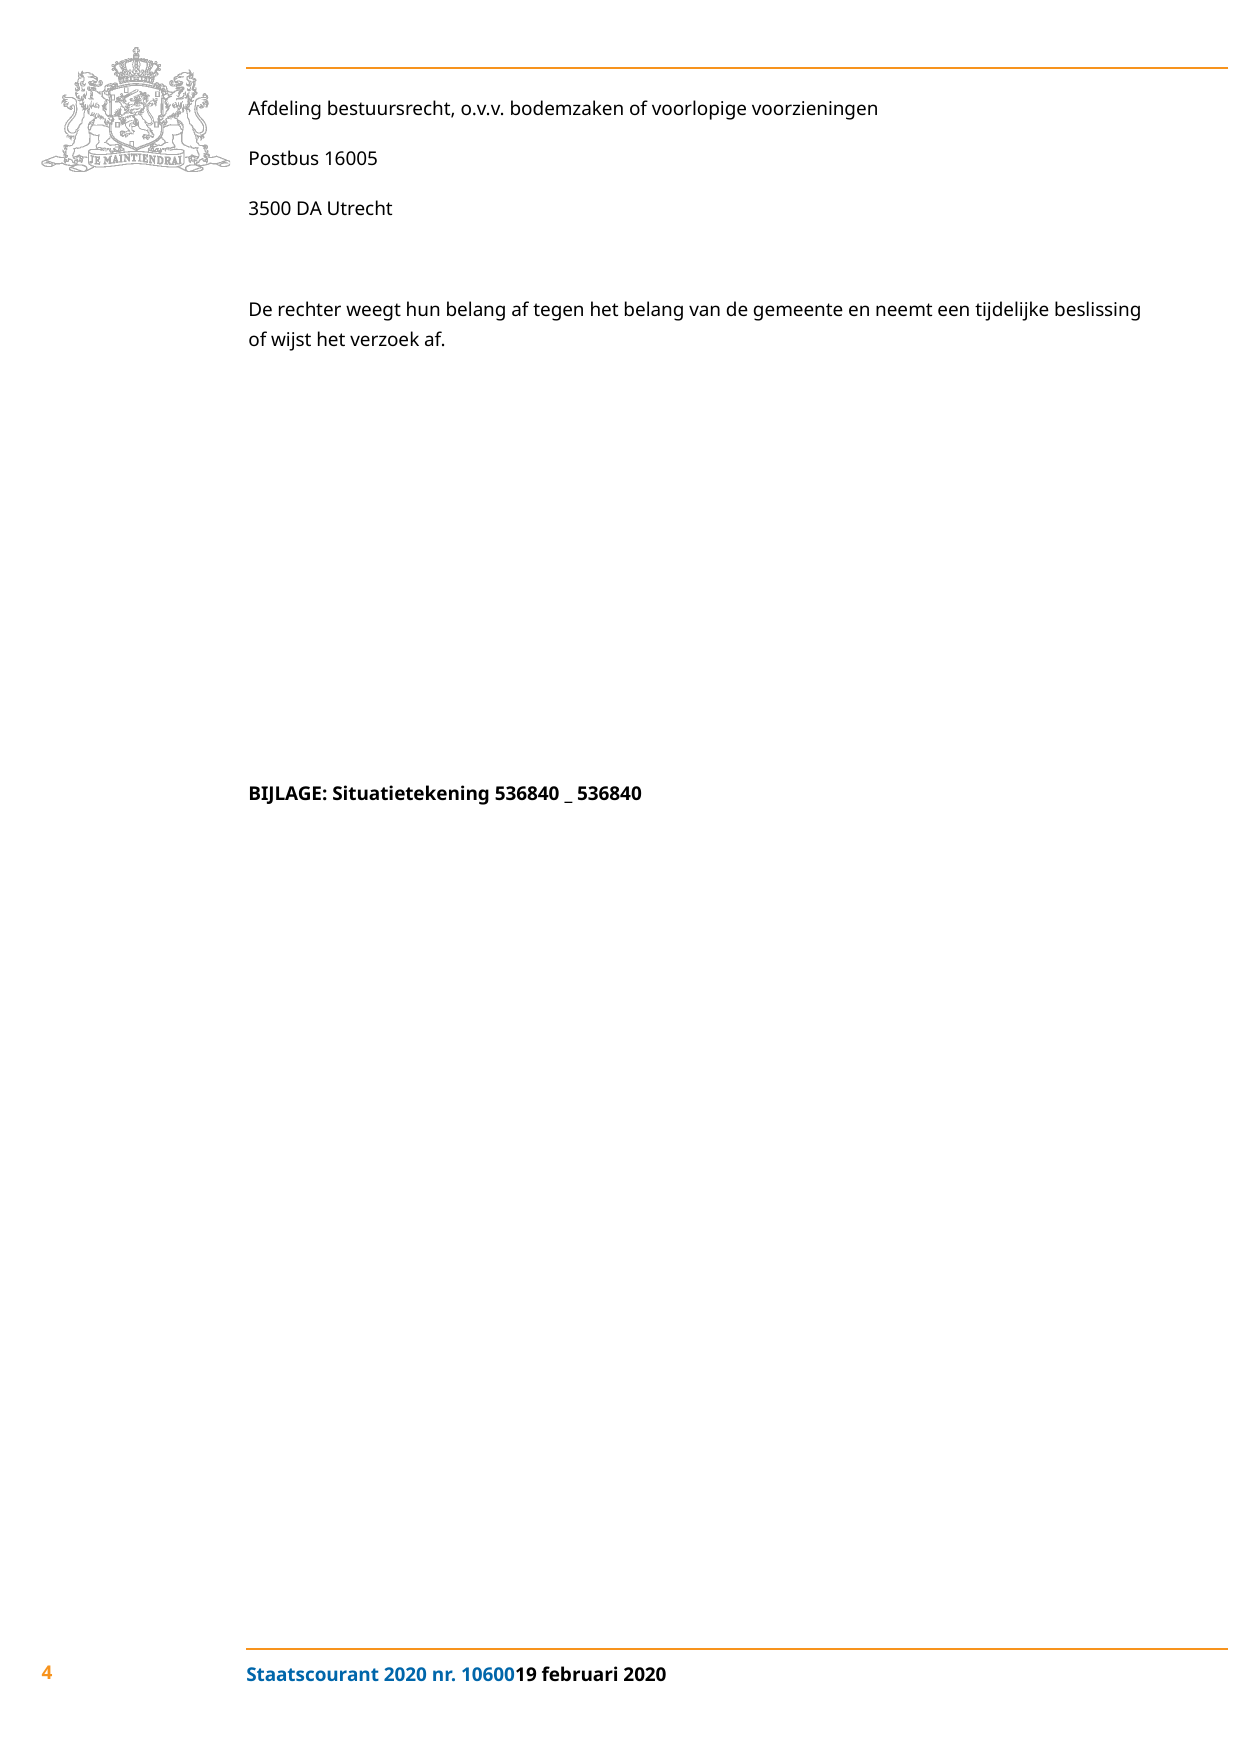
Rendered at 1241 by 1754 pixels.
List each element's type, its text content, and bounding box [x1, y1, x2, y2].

text BIJLAGE: Situatietekening 536840 _ 536840 [248, 780, 1152, 806]
picture [41, 47, 231, 172]
text 3500 DA Utrecht [248, 196, 1152, 221]
text De rechter weegt hun belang af tegen het belang van de gemeente en neemt een tijdelijke beslissing of wijst het verzoek af. [248, 296, 1152, 352]
text Afdeling bestuursrecht, o.v.v. bodemzaken of voorlopige voorzieningen [248, 95, 1152, 121]
text Postbus 16005 [248, 145, 1152, 171]
